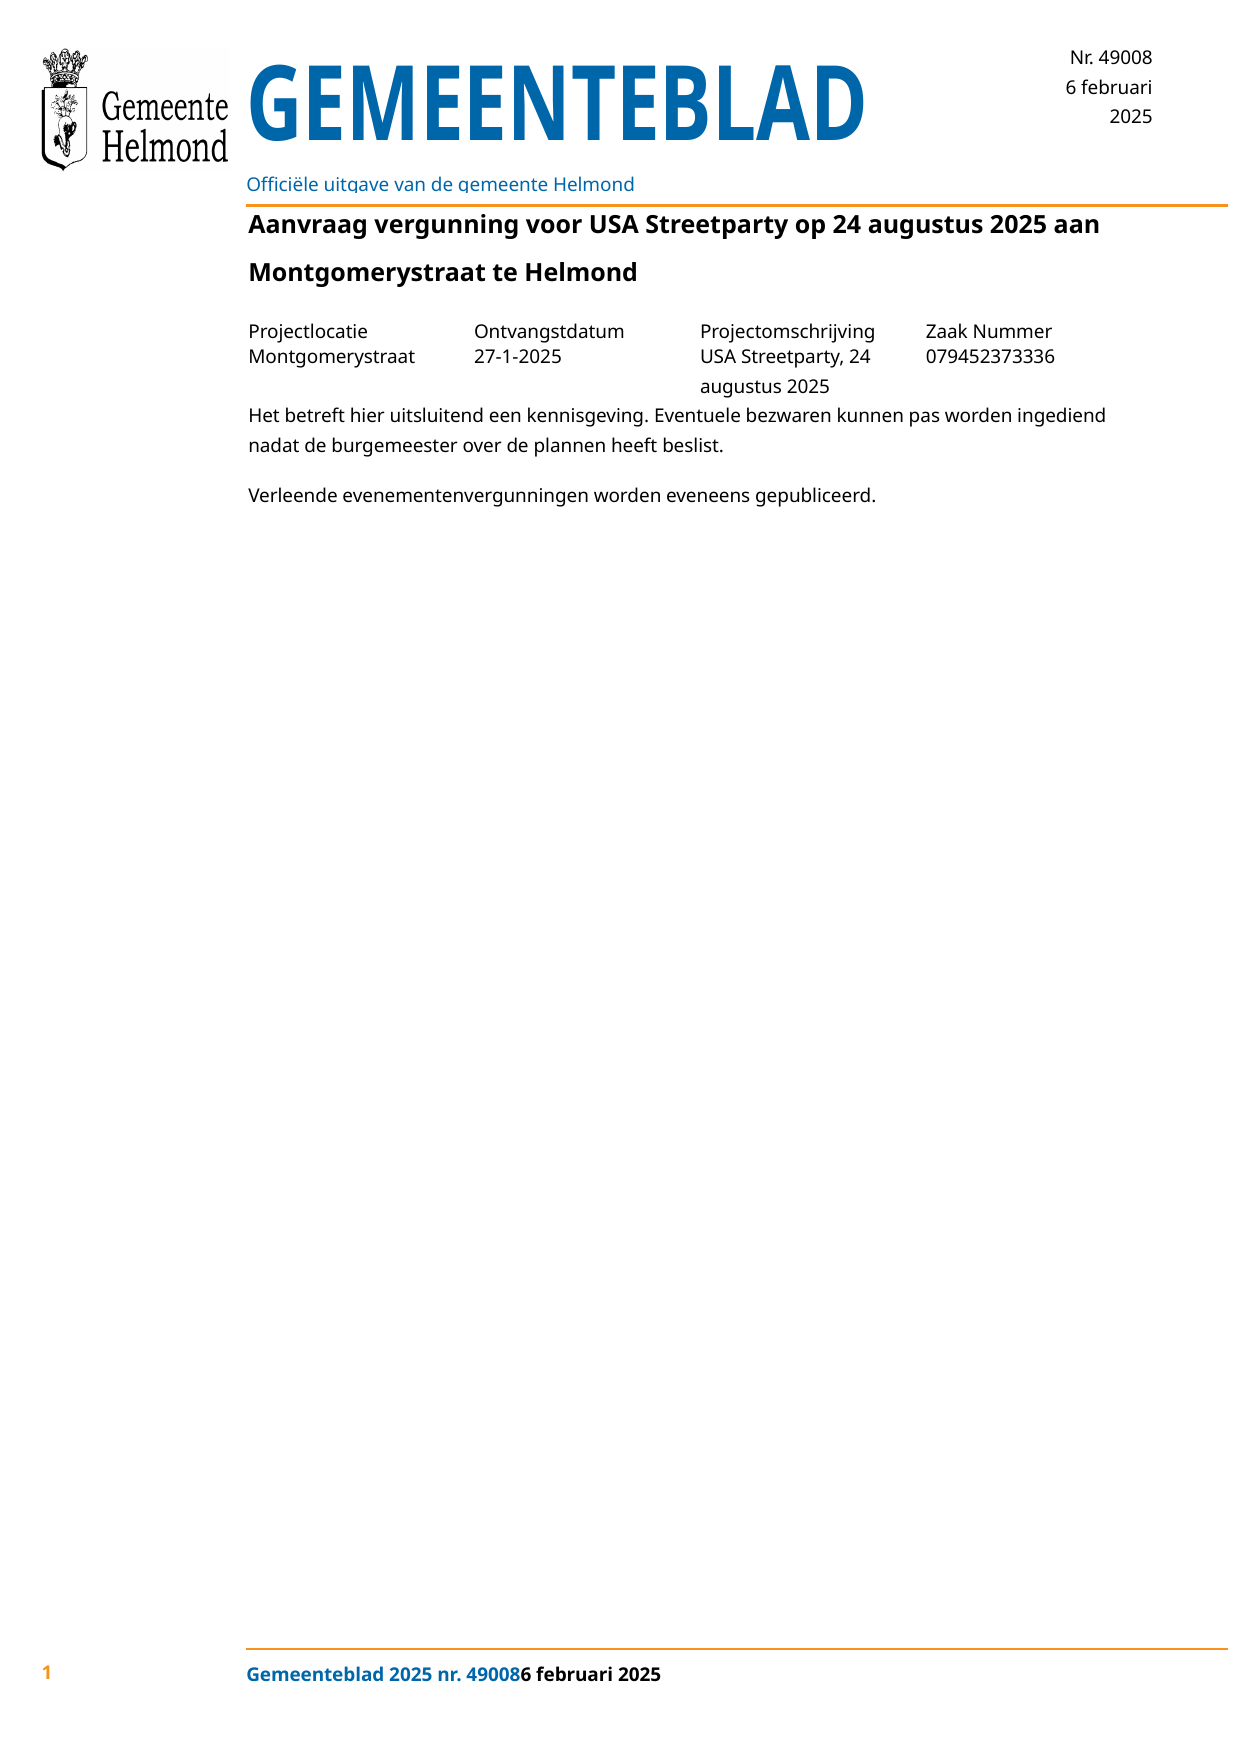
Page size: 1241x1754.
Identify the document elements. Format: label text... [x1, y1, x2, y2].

table_header Projectomschrijving [700, 318, 926, 344]
table_header Zaak Nummer [926, 318, 1152, 344]
table_cell 27-1-2025 [474, 344, 700, 399]
table_cell USA Streetparty, 24 augustus 2025 [700, 344, 926, 399]
text Het betreft hier uitsluitend een kennisgeving. Eventuele bezwaren kunnen pas worden ingediend nadat de burgemeester over de plannen heeft beslist. [248, 402, 1152, 458]
table_cell 079452373336 [926, 344, 1152, 399]
text Verleende evenementenvergunningen worden eveneens gepubliceerd. [248, 482, 1152, 508]
picture [41, 47, 231, 172]
text Aanvraag vergunning voor USA Streetparty op 24 augustus 2025 aan Montgomerystraat te Helmond [248, 207, 1152, 288]
table_cell Montgomerystraat [248, 344, 474, 399]
table_header Projectlocatie [248, 318, 474, 344]
table_header Ontvangstdatum [474, 318, 700, 344]
